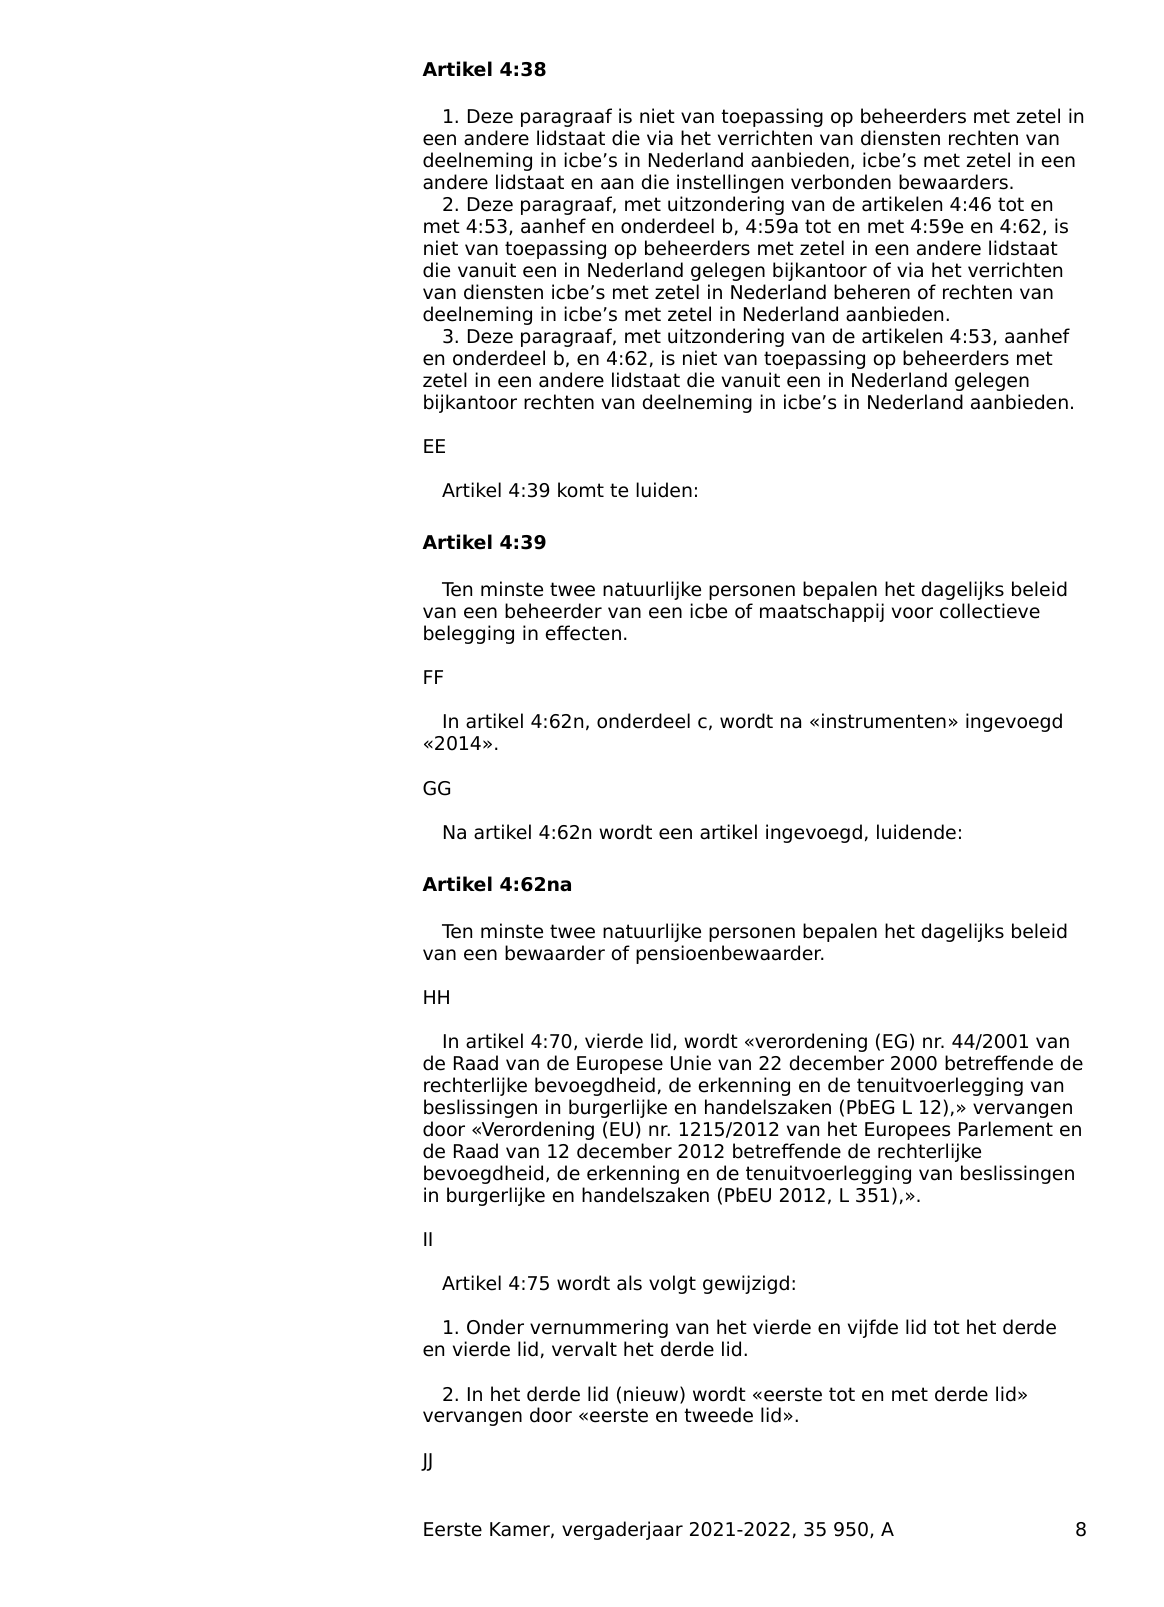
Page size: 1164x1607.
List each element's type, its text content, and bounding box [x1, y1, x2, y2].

text Ten minste twee natuurlijke personen bepalen het dagelijks beleid van een bewaarder of pensioenbewaarder. [422, 921, 1087, 964]
text EE [422, 436, 1087, 458]
text 2. Deze paragraaf, met uitzondering van de artikelen 4:46 tot en met 4:53, aanhef en onderdeel b, 4:59a tot en met 4:59e en 4:62, is niet van toepassing op beheerders met zetel in een andere lidstaat die vanuit een in Nederland gelegen bijkantoor of via het verrichten van diensten icbe’s met zetel in Nederland beheren of rechten van deelneming in icbe’s met zetel in Nederland aanbieden. [422, 194, 1087, 326]
text 1. Deze paragraaf is niet van toepassing op beheerders met zetel in een andere lidstaat die via het verrichten van diensten rechten van deelneming in icbe’s in Nederland aanbieden, icbe’s met zetel in een andere lidstaat en aan die instellingen verbonden bewaarders. [422, 106, 1087, 194]
text Na artikel 4:62n wordt een artikel ingevoegd, luidende: [422, 822, 1087, 844]
text In artikel 4:62n, onderdeel c, wordt na «instrumenten» ingevoegd «2014». [422, 711, 1087, 755]
text Ten minste twee natuurlijke personen bepalen het dagelijks beleid van een beheerder van een icbe of maatschappij voor collectieve belegging in effecten. [422, 579, 1087, 645]
text 1. Onder vernummering van het vierde en vijfde lid tot het derde en vierde lid, vervalt het derde lid. [422, 1317, 1087, 1361]
text HH [422, 987, 1087, 1009]
text 3. Deze paragraaf, met uitzondering van de artikelen 4:53, aanhef en onderdeel b, en 4:62, is niet van toepassing op beheerders met zetel in een andere lidstaat die vanuit een in Nederland gelegen bijkantoor rechten van deelneming in icbe’s in Nederland aanbieden. [422, 326, 1087, 414]
text Artikel 4:75 wordt als volgt gewijzigd: [422, 1273, 1087, 1295]
text Artikel 4:39 komt te luiden: [422, 480, 1087, 502]
subtitle Artikel 4:39 [422, 532, 1087, 554]
text In artikel 4:70, vierde lid, wordt «verordening (EG) nr. 44/2001 van de Raad van de Europese Unie van 22 december 2000 betreffende de rechterlijke bevoegdheid, de erkenning en de tenuitvoerlegging van beslissingen in burgerlijke en handelszaken (PbEG L 12),» vervangen door «Verordening (EU) nr. 1215/2012 van het Europees Parlement en de Raad van 12 december 2012 betreffende de rechterlijke bevoegdheid, de erkenning en de tenuitvoerlegging van beslissingen in burgerlijke en handelszaken (PbEU 2012, L 351),». [422, 1031, 1087, 1207]
subtitle Artikel 4:38 [422, 59, 1087, 81]
text GG [422, 777, 1087, 799]
text II [422, 1229, 1087, 1251]
text 2. In het derde lid (nieuw) wordt «eerste tot en met derde lid» vervangen door «eerste en tweede lid». [422, 1383, 1087, 1427]
text FF [422, 667, 1087, 689]
text JJ [422, 1449, 1087, 1472]
subtitle Artikel 4:62na [422, 874, 1087, 896]
